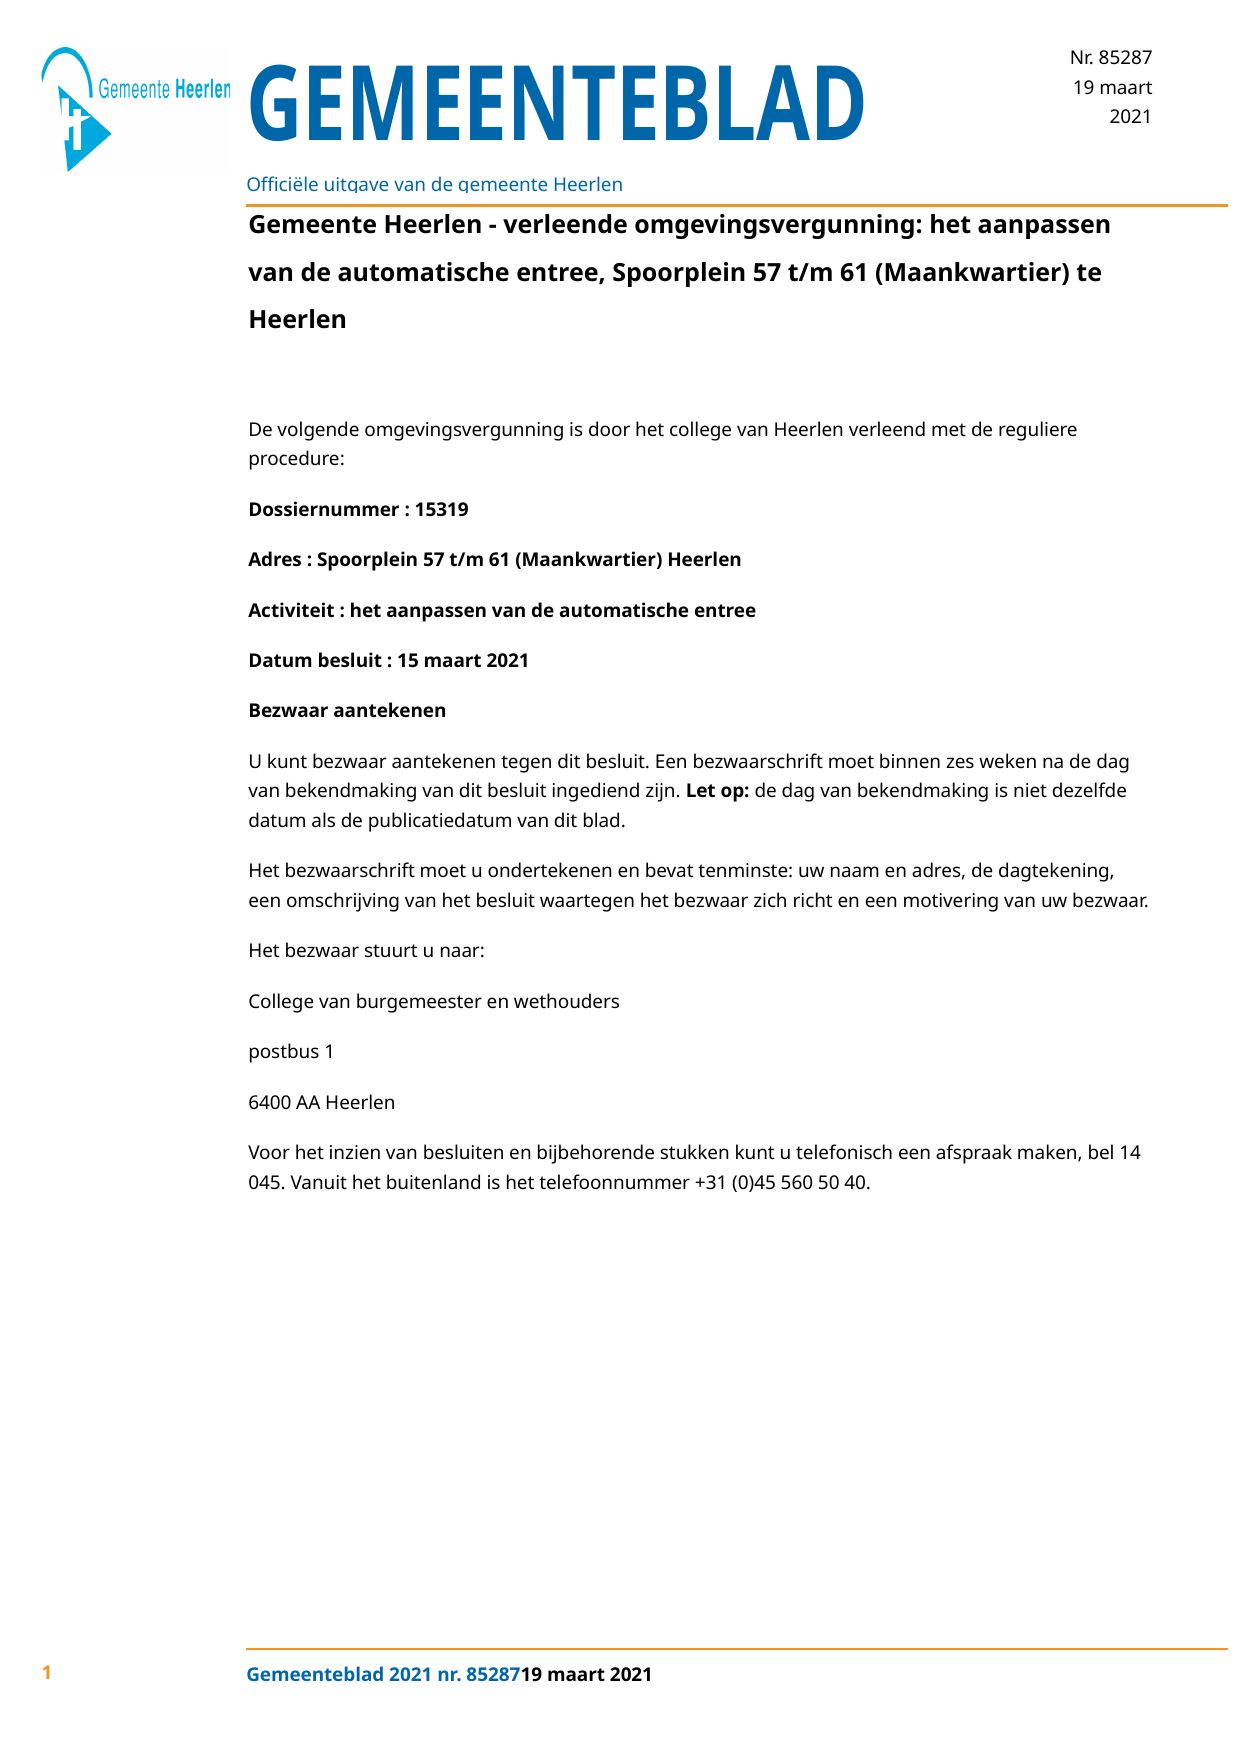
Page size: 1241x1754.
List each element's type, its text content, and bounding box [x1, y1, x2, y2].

picture [41, 47, 59, 70]
text College van burgemeester en wethouders [248, 988, 1152, 1014]
text U kunt bezwaar aantekenen tegen dit besluit. Een bezwaarschrift moet binnen zes weken na de dag van bekendmaking van dit besluit ingediend zijn. Let op: de dag van bekendmaking is niet dezelfde datum als de publicatiedatum van dit blad. [248, 748, 1152, 833]
text 6400 AA Heerlen [248, 1089, 1152, 1114]
text Dossiernummer : 15319 [248, 496, 1152, 522]
text Het bezwaarschrift moet u ondertekenen en bevat tenminste: uw naam en adres, de dagtekening, een omschrijving van het besluit waartegen het bezwaar zich richt en een motivering van uw bezwaar. [248, 858, 1152, 913]
text Bezwaar aantekenen [248, 698, 1152, 723]
text Voor het inzien van besluiten en bijbehorende stukken kunt u telefonisch een afspraak maken, bel 14 045. Vanuit het buitenland is het telefoonnummer +31 (0)45 560 50 40. [248, 1139, 1152, 1194]
text Het bezwaar stuurt u naar: [248, 938, 1152, 963]
text De volgende omgevingsvergunning is door het college van Heerlen verleend met de reguliere procedure: [248, 416, 1152, 471]
text Datum besluit : 15 maart 2021 [248, 647, 1152, 673]
picture [41, 47, 231, 172]
text Gemeente Heerlen - verleende omgevingsvergunning: het aanpassen van de automatische entree, Spoorplein 57 t/m 61 (Maankwartier) te Heerlen [248, 207, 1152, 336]
text Adres : Spoorplein 57 t/m 61 (Maankwartier) Heerlen [248, 546, 1152, 572]
text Activiteit : het aanpassen van de automatische entree [248, 597, 1152, 622]
text postbus 1 [248, 1038, 1152, 1064]
